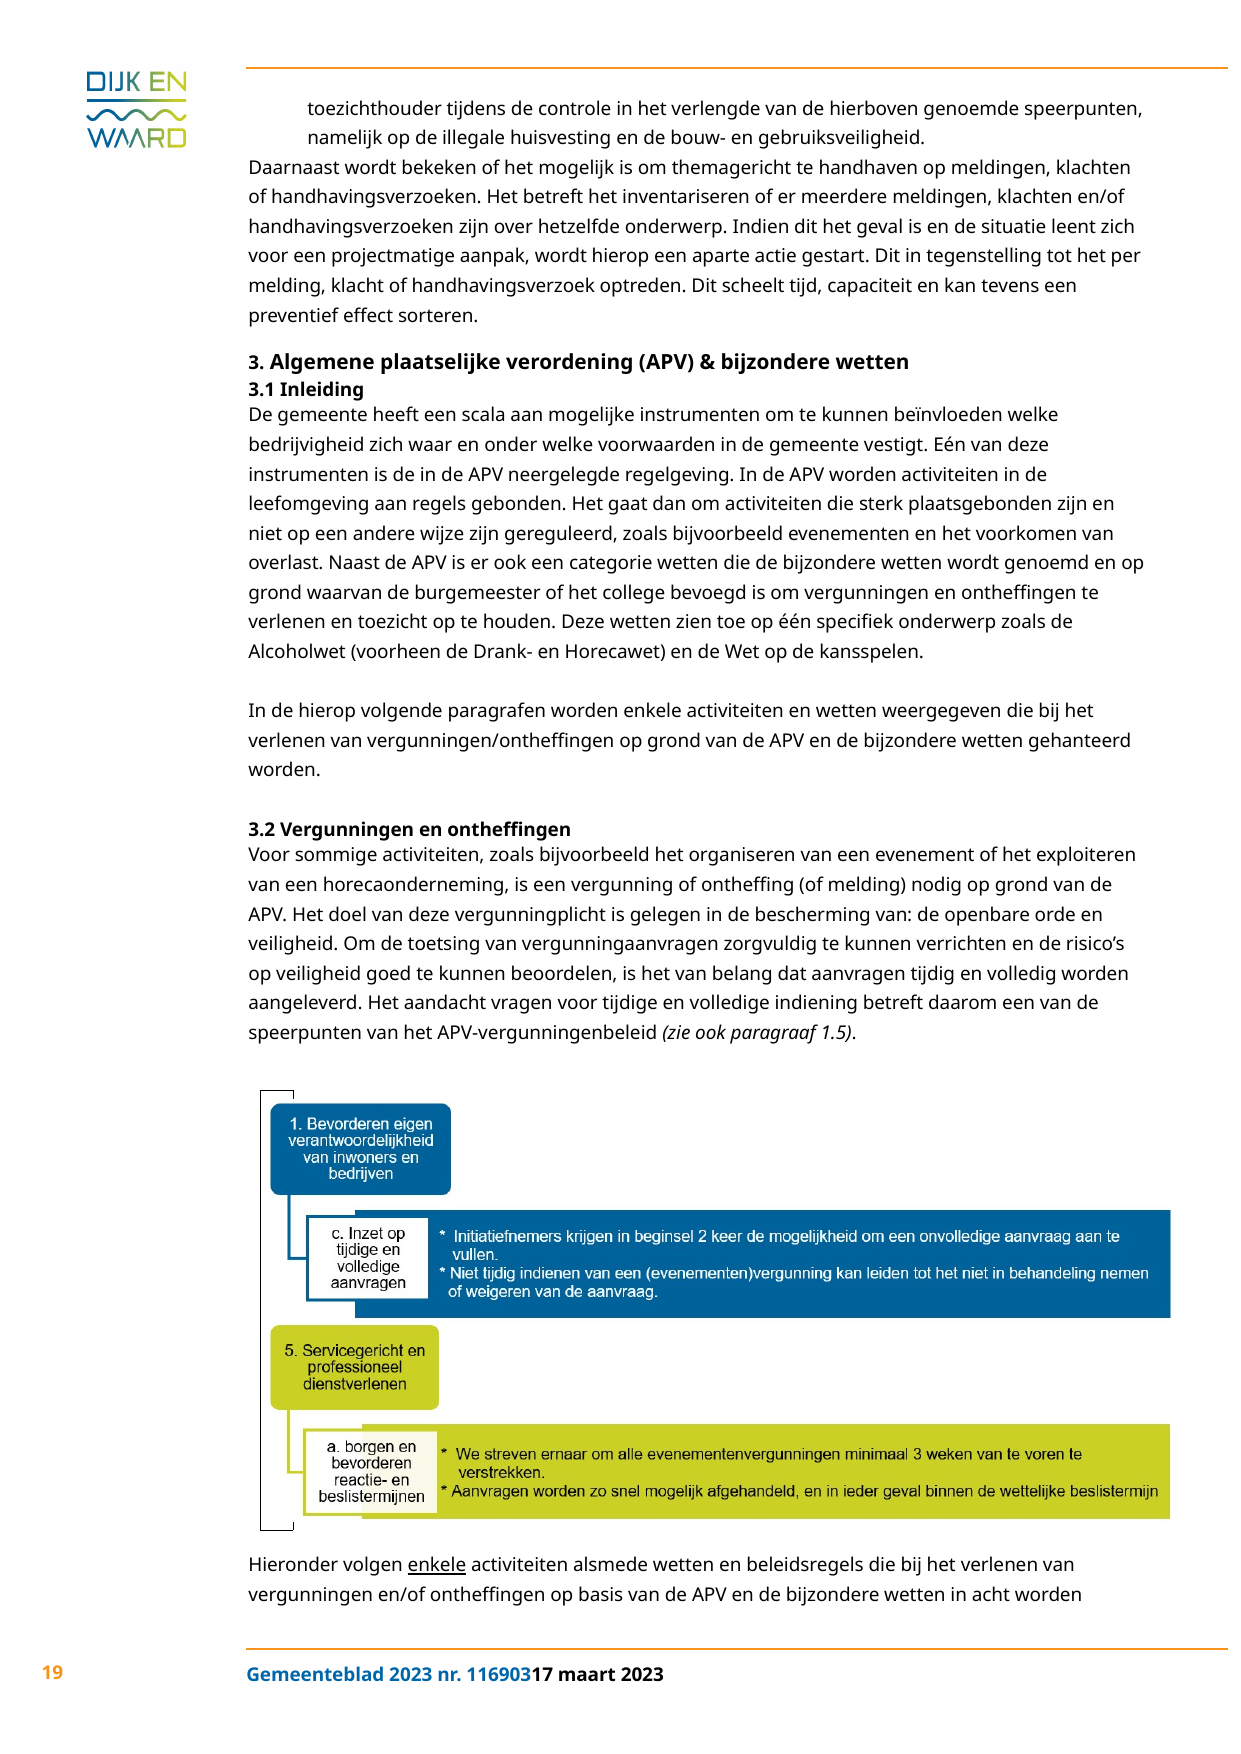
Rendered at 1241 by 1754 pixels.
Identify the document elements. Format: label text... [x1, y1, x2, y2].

text Voor sommige activiteiten, zoals bijvoorbeeld het organiseren van een evenement of het exploiteren van een horecaonderneming, is een vergunning of ontheffing (of melding) nodig op grond van de APV. Het doel van deze vergunningplicht is gelegen in de bescherming van: de openbare orde en veiligheid. Om de toetsing van vergunningaanvragen zorgvuldig te kunnen verrichten en de risico’s op veiligheid goed te kunnen beoordelen, is het van belang dat aanvragen tijdig en volledig worden aangeleverd. Het aandacht vragen voor tijdige en volledige indiening betreft daarom een van de speerpunten van het APV-vergunningenbeleid (zie ook paragraaf 1.5). [248, 842, 1152, 1045]
picture [41, 47, 231, 172]
text Hieronder volgen enkele activiteiten alsmede wetten en beleidsregels die bij het verlenen van vergunningen en/of ontheffingen op basis van de APV en de bijzondere wetten in acht worden [248, 1552, 1152, 1607]
text 3.2 Vergunningen en ontheffingen [248, 816, 1152, 842]
picture [268, 1099, 1173, 1522]
text Daarnaast wordt bekeken of het mogelijk is om themagericht te handhaven op meldingen, klachten of handhavingsverzoeken. Het betreft het inventariseren of er meerdere meldingen, klachten en/of handhavingsverzoeken zijn over hetzelfde onderwerp. Indien dit het geval is en de situatie leent zich voor een projectmatige aanpak, wordt hierop een aparte actie gestart. Dit in tegenstelling tot het per melding, klacht of handhavingsverzoek optreden. Dit scheelt tijd, capaciteit en kan tevens een preventief effect sorteren. [248, 154, 1152, 328]
text De gemeente heeft een scala aan mogelijke instrumenten om te kunnen beïnvloeden welke bedrijvigheid zich waar en onder welke voorwaarden in de gemeente vestigt. Eén van deze instrumenten is de in de APV neergelegde regelgeving. In de APV worden activiteiten in de leefomgeving aan regels gebonden. Het gaat dan om activiteiten die sterk plaatsgebonden zijn en niet op een andere wijze zijn gereguleerd, zoals bijvoorbeeld evenementen en het voorkomen van overlast. Naast de APV is er ook een categorie wetten die de bijzondere wetten wordt genoemd en op grond waarvan de burgemeester of het college bevoegd is om vergunningen en ontheffingen te verlenen en toezicht op te houden. Deze wetten zien toe op één specifiek onderwerp zoals de Alcoholwet (voorheen de Drank- en Horecawet) en de Wet op de kansspelen. [248, 402, 1152, 664]
text In de hierop volgende paragrafen worden enkele activiteiten en wetten weergegeven die bij het verlenen van vergunningen/ontheffingen op grond van de APV en de bijzondere wetten gehanteerd worden. [248, 697, 1152, 782]
text 3.1 Inleiding [248, 376, 1152, 402]
list toezichthouder tijdens de controle in het verlengde van de hierboven genoemde speerpunten, namelijk op de illegale huisvesting en de bouw- en gebruiksveiligheid. [248, 95, 1152, 150]
text 3. Algemene plaatselijke verordening (APV) & bijzondere wetten [248, 347, 1152, 376]
